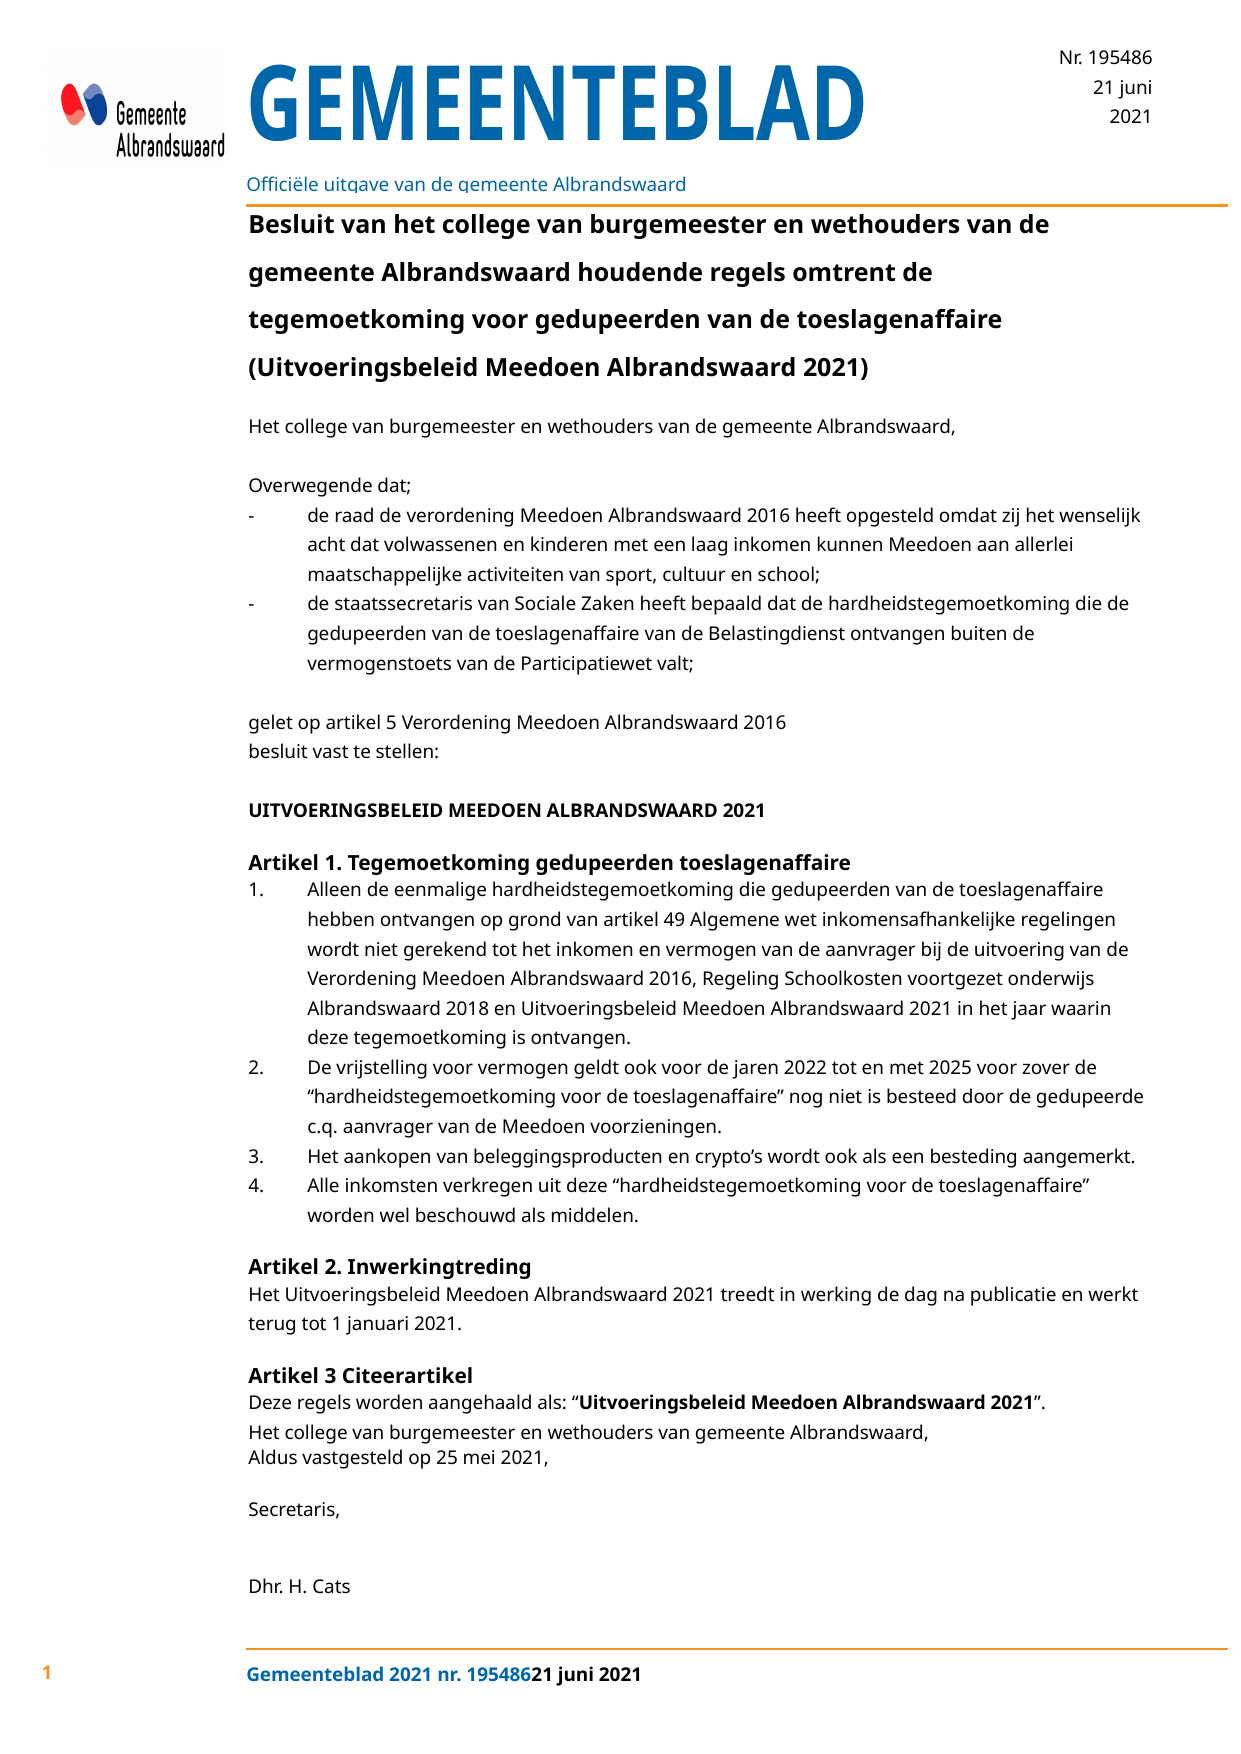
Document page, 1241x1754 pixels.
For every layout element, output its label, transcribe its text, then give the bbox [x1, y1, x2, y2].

list Alle inkomsten verkregen uit deze “hardheidstegemoetkoming voor de toeslagenaffaire” worden wel beschouwd als middelen. [248, 1172, 1152, 1228]
text Secretaris, [248, 1496, 1152, 1522]
list Het aankopen van beleggingsproducten en crypto’s wordt ook als een besteding aangemerkt. [248, 1143, 1152, 1168]
list De vrijstelling voor vermogen geldt ook voor de jaren 2022 tot en met 2025 voor zover de “hardheidstegemoetkoming voor de toeslagenaffaire” nog niet is besteed door de gedupeerde c.q. aanvrager van de Meedoen voorzieningen. [248, 1054, 1152, 1139]
text Het college van burgemeester en wethouders van de gemeente Albrandswaard, [248, 413, 1152, 439]
list de raad de verordening Meedoen Albrandswaard 2016 heeft opgesteld omdat zij het wenselijk acht dat volwassenen en kinderen met een laag inkomen kunnen Meedoen aan allerlei maatschappelijke activiteiten van sport, cultuur en school; [248, 502, 1152, 587]
text Overwegende dat; [248, 472, 1152, 498]
text Aldus vastgesteld op 25 mei 2021, [248, 1444, 1152, 1470]
text Het college van burgemeester en wethouders van gemeente Albrandswaard, [248, 1419, 1152, 1444]
picture [41, 47, 231, 172]
text Artikel 2. Inwerkingtreding [248, 1252, 1152, 1281]
text gelet op artikel 5 Verordening Meedoen Albrandswaard 2016 [248, 709, 1152, 735]
text Artikel 3 Citeerartikel [248, 1361, 1152, 1389]
text UITVOERINGSBELEID MEEDOEN ALBRANDSWAARD 2021 [248, 798, 1152, 823]
text Dhr. H. Cats [248, 1573, 1152, 1599]
text Artikel 1. Tegemoetkoming gedupeerden toeslagenaffaire [248, 848, 1152, 877]
text Deze regels worden aangehaald als: “Uitvoeringsbeleid Meedoen Albrandswaard 2021”. [248, 1389, 1152, 1415]
text Het Uitvoeringsbeleid Meedoen Albrandswaard 2021 treedt in werking de dag na publicatie en werkt terug tot 1 januari 2021. [248, 1281, 1152, 1336]
text Besluit van het college van burgemeester en wethouders van de gemeente Albrandswaard houdende regels omtrent de tegemoetkoming voor gedupeerden van de toeslagenaffaire (Uitvoeringsbeleid Meedoen Albrandswaard 2021) [248, 207, 1152, 384]
list Alleen de eenmalige hardheidstegemoetkoming die gedupeerden van de toeslagenaffaire hebben ontvangen op grond van artikel 49 Algemene wet inkomensafhankelijke regelingen wordt niet gerekend tot het inkomen en vermogen van de aanvrager bij de uitvoering van de Verordening Meedoen Albrandswaard 2016, Regeling Schoolkosten voortgezet onderwijs Albrandswaard 2018 en Uitvoeringsbeleid Meedoen Albrandswaard 2021 in het jaar waarin deze tegemoetkoming is ontvangen. [248, 877, 1152, 1050]
text besluit vast te stellen: [248, 738, 1152, 764]
list de staatssecretaris van Sociale Zaken heeft bepaald dat de hardheidstegemoetkoming die de gedupeerden van de toeslagenaffaire van de Belastingdienst ontvangen buiten de vermogenstoets van de Participatiewet valt; [248, 591, 1152, 676]
